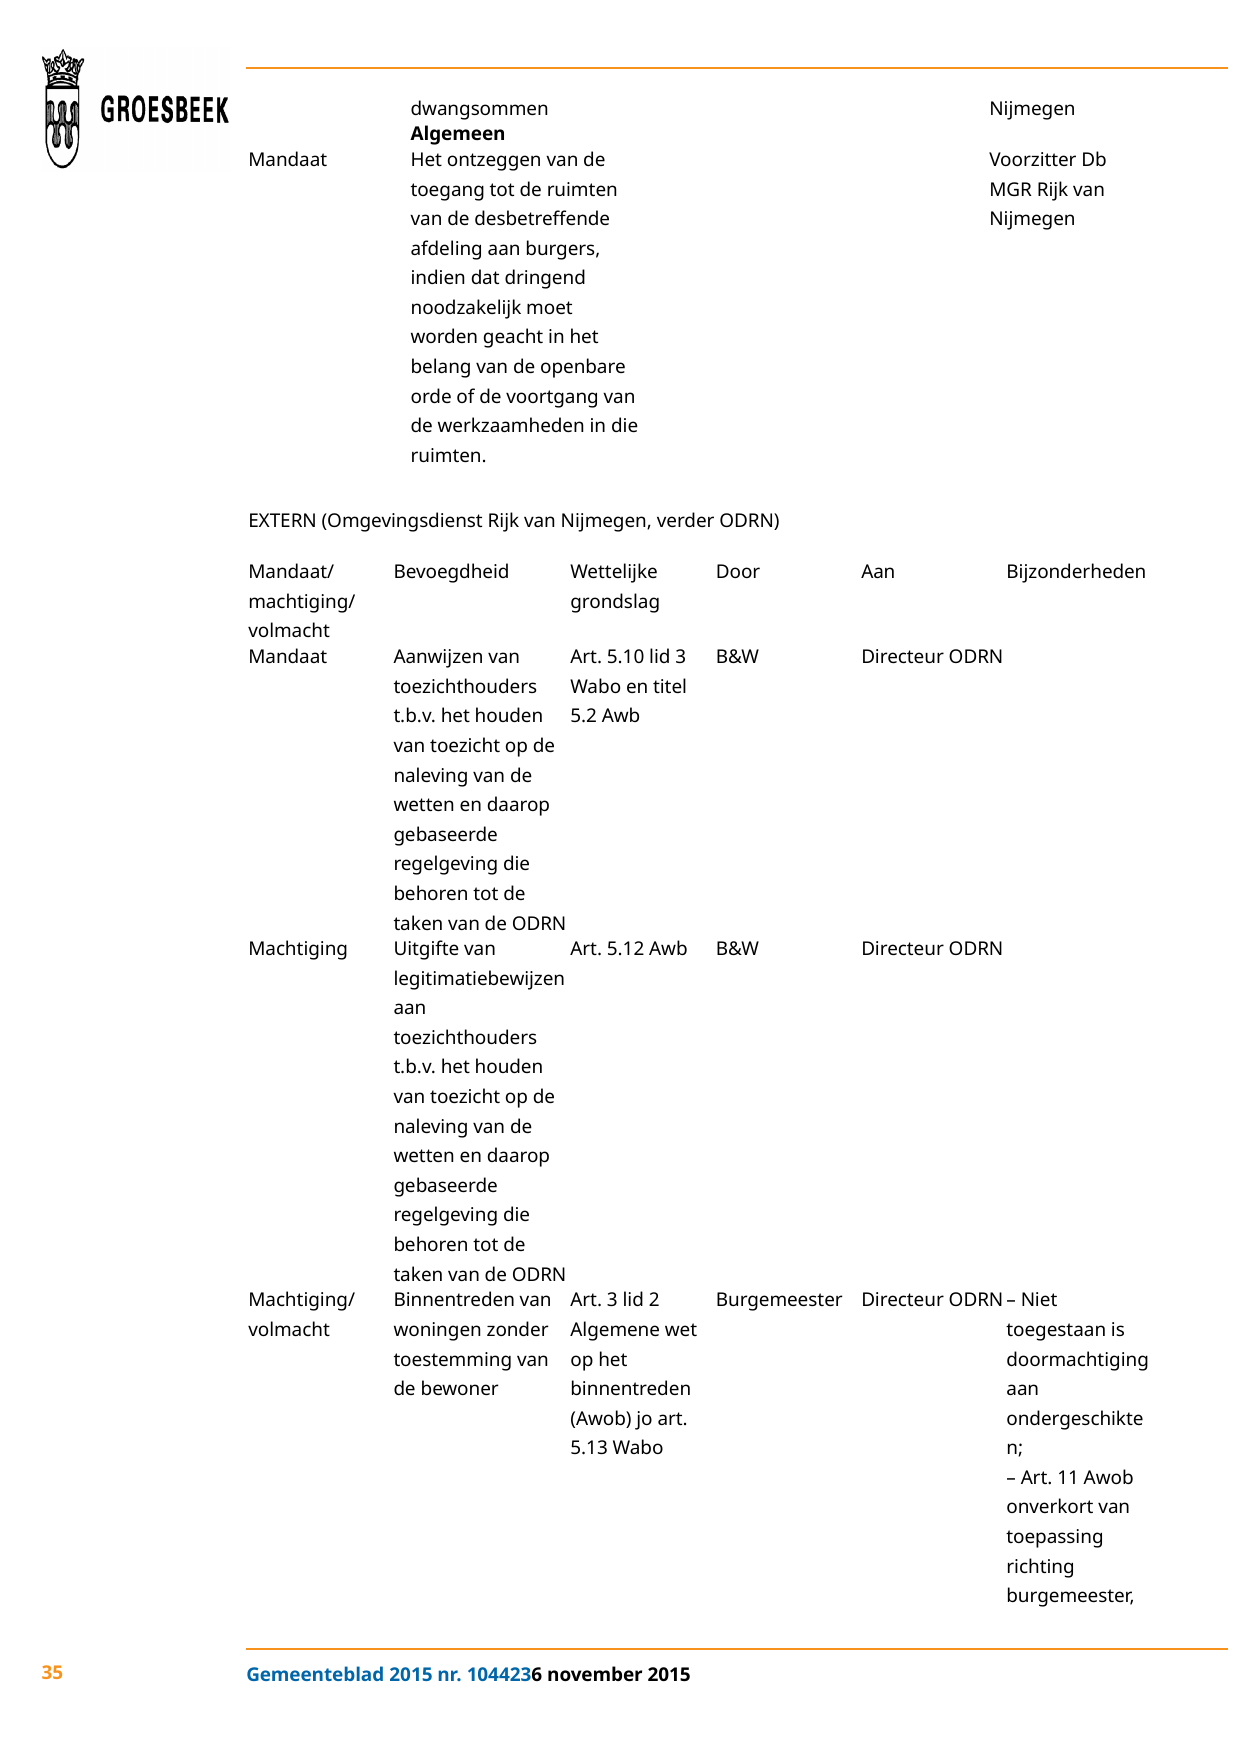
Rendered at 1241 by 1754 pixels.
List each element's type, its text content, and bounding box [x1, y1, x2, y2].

table_cell [827, 121, 989, 146]
table_cell [1006, 935, 1152, 1287]
table_cell Directeur ODRN [861, 644, 1006, 935]
table_cell Algemeen [410, 121, 643, 146]
table_cell Machtiging/ volmacht [248, 1287, 393, 1608]
table_cell Machtiging [248, 935, 393, 1287]
table_cell [827, 146, 989, 468]
table_cell [248, 121, 410, 146]
table_cell [643, 146, 827, 468]
table_cell dwangsommen [410, 95, 643, 121]
table_cell Het ontzeggen van de toegang tot de ruimten van de desbetreffende afdeling aan burgers, indien dat dringend noodzakelijk moet worden geacht in het belang van de openbare orde of de voortgang van de werkzaamheden in die ruimten. [410, 146, 643, 468]
table_cell [1006, 644, 1152, 935]
table_cell Mandaat [248, 146, 410, 468]
table_cell Art. 5.12 Awb [570, 935, 716, 1287]
table_cell Nijmegen [989, 95, 1152, 121]
table_header Mandaat/ machtiging/ volmacht [248, 559, 393, 643]
table_cell Burgemeester [716, 1287, 861, 1608]
table_cell [248, 95, 410, 121]
table_cell B&W [716, 644, 861, 935]
table_cell [643, 95, 827, 121]
table_cell Voorzitter Db MGR Rijk van Nijmegen [989, 146, 1152, 468]
table_cell [643, 121, 827, 146]
picture [41, 47, 231, 172]
table_cell [827, 95, 989, 121]
table_cell Directeur ODRN [861, 935, 1006, 1287]
table_header Bijzonderheden [1006, 559, 1152, 643]
table_header Bevoegdheid [393, 559, 570, 643]
table_cell Uitgifte van legitimatiebewijzen aan toezichthouders t.b.v. het houden van toezicht op de naleving van de wetten en daarop gebaseerde regelgeving die behoren tot de taken van de ODRN [393, 935, 570, 1287]
table_cell B&W [716, 935, 861, 1287]
table_header Wettelijke grondslag [570, 559, 716, 643]
table_cell Aanwijzen van toezichthouders t.b.v. het houden van toezicht op de naleving van de wetten en daarop gebaseerde regelgeving die behoren tot de taken van de ODRN [393, 644, 570, 935]
text EXTERN (Omgevingsdienst Rijk van Nijmegen, verder ODRN) [248, 507, 1152, 533]
table_cell Art. 5.10 lid 3 Wabo en titel 5.2 Awb [570, 644, 716, 935]
table_cell Binnentreden van woningen zonder toestemming van de bewoner [393, 1287, 570, 1608]
table_header Aan [861, 559, 1006, 643]
table_cell [989, 121, 1152, 146]
table_cell – Niet toegestaan is doormachtiging aan ondergeschikten; – Art. 11 Awob onverkort van toepassing richting burgemeester, [1006, 1287, 1152, 1608]
table_header Door [716, 559, 861, 643]
table_cell Directeur ODRN [861, 1287, 1006, 1608]
table_cell Art. 3 lid 2 Algemene wet op het binnentreden (Awob) jo art. 5.13 Wabo [570, 1287, 716, 1608]
table_cell Mandaat [248, 644, 393, 935]
